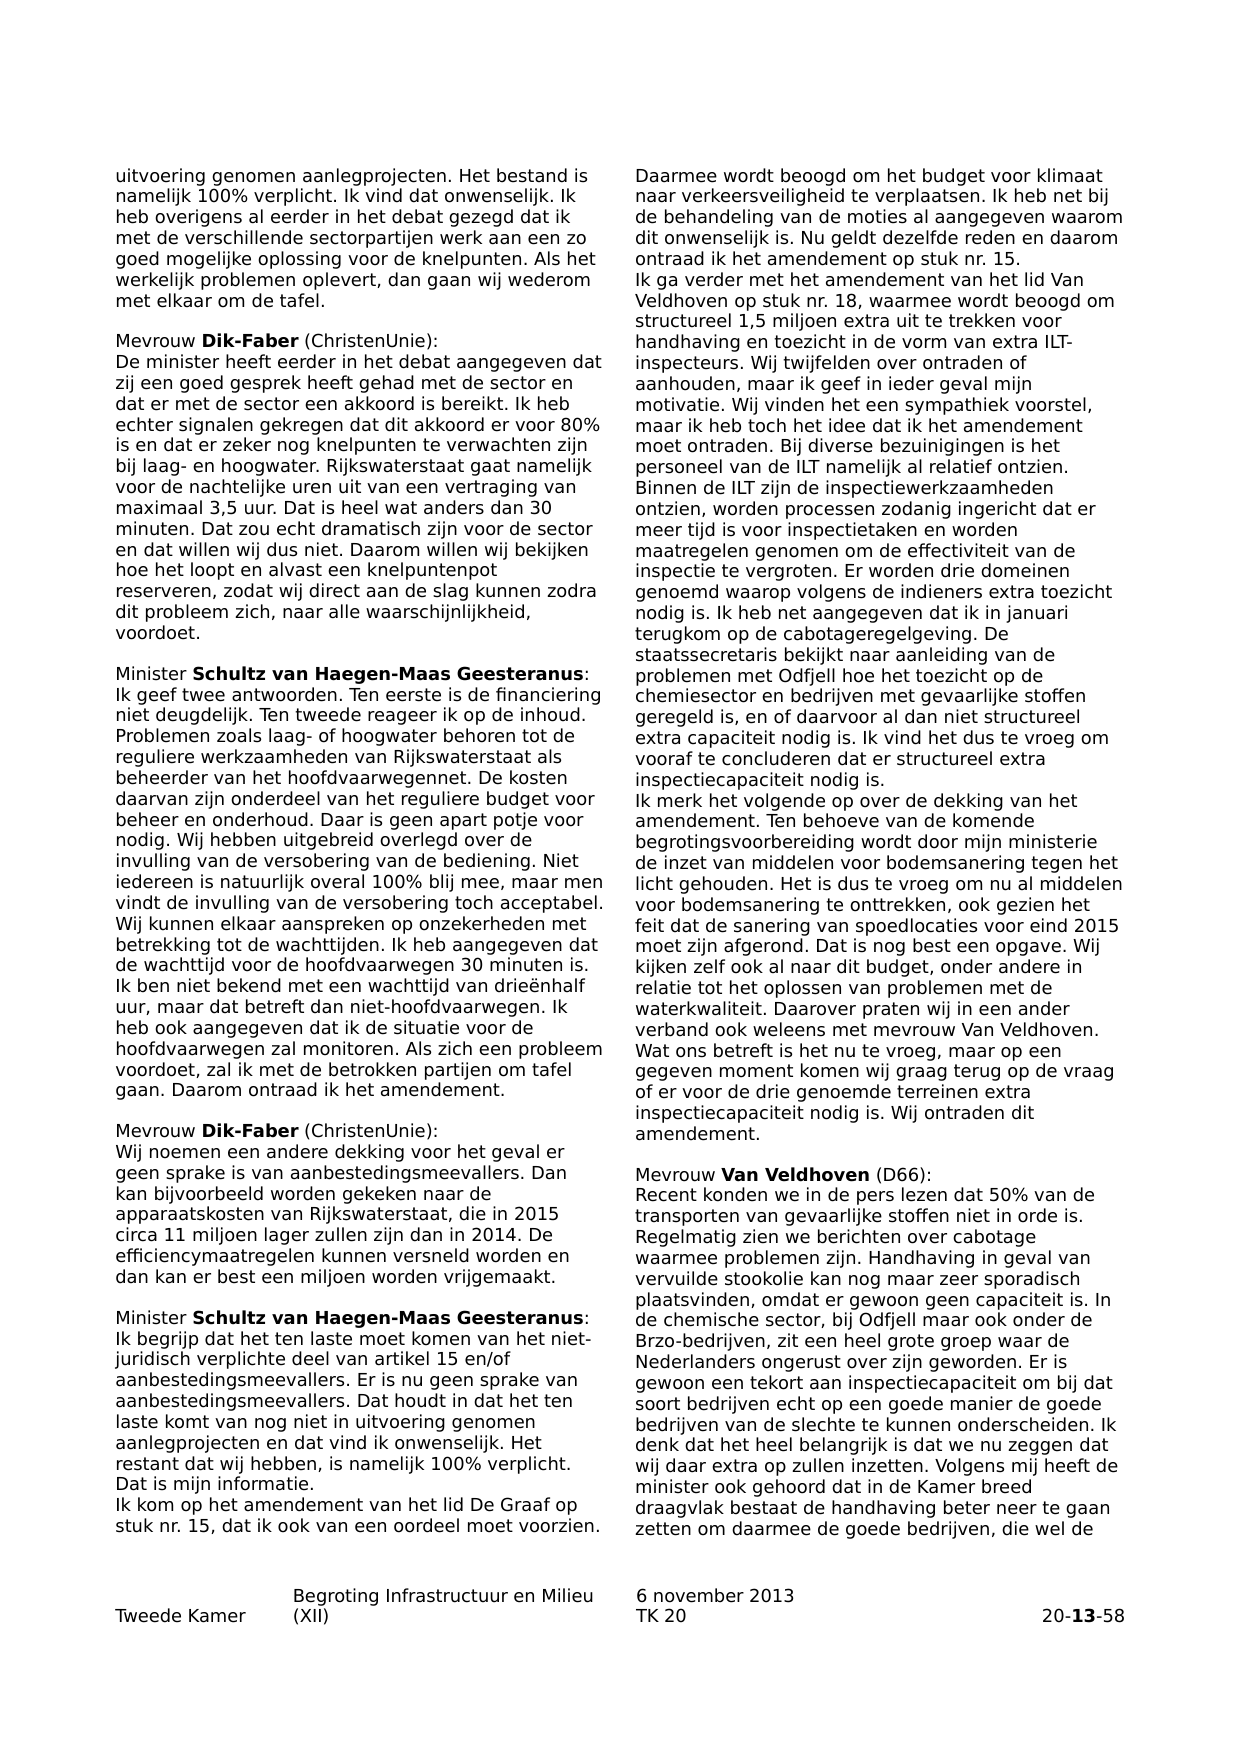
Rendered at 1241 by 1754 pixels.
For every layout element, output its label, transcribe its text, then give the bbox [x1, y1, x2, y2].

text Daarmee wordt beoogd om het budget voor klimaat naar verkeersveiligheid te verplaatsen. Ik heb net bij de behandeling van de moties al aangegeven waarom dit onwenselijk is. Nu geldt dezelfde reden en daarom ontraad ik het amendement op stuk nr. 15. [635, 165, 1125, 269]
text Ik merk het volgende op over de dekking van het amendement. Ten behoeve van de komende begrotingsvoorbereiding wordt door mijn ministerie de inzet van middelen voor bodemsanering tegen het licht gehouden. Het is dus te vroeg om nu al middelen voor bodemsanering te onttrekken, ook gezien het feit dat de sanering van spoedlocaties voor eind 2015 moet zijn afgerond. Dat is nog best een opgave. Wij kijken zelf ook al naar dit budget, onder andere in relatie tot het oplossen van problemen met de waterkwaliteit. Daarover praten wij in een ander verband ook weleens met mevrouw Van Veldhoven. Wat ons betreft is het nu te vroeg, maar op een gegeven moment komen wij graag terug op de vraag of er voor de drie genoemde terreinen extra inspectiecapaciteit nodig is. Wij ontraden dit amendement. [635, 790, 1125, 1144]
text Minister Schultz van Haegen-Maas Geesteranus: [115, 663, 605, 684]
text Mevrouw Van Veldhoven (D66): [635, 1164, 1125, 1185]
text Wij noemen een andere dekking voor het geval er geen sprake is van aanbestedingsmeevallers. Dan kan bijvoorbeeld worden gekeken naar de apparaatskosten van Rijkswaterstaat, die in 2015 circa 11 miljoen lager zullen zijn dan in 2014. De efficiencymaatregelen kunnen versneld worden en dan kan er best een miljoen worden vrijgemaakt. [115, 1142, 605, 1287]
text Recent konden we in de pers lezen dat 50% van de transporten van gevaarlijke stoffen niet in orde is. Regelmatig zien we berichten over cabotage waarmee problemen zijn. Handhaving in geval van vervuilde stookolie kan nog maar zeer sporadisch plaatsvinden, omdat er gewoon geen capaciteit is. In de chemische sector, bij Odfjell maar ook onder de Brzo-bedrijven, zit een heel grote groep waar de Nederlanders ongerust over zijn geworden. Er is gewoon een tekort aan inspectiecapaciteit om bij dat soort bedrijven echt op een goede manier de goede bedrijven van de slechte te kunnen onderscheiden. Ik denk dat het heel belangrijk is dat we nu zeggen dat wij daar extra op zullen inzetten. Volgens mij heeft de minister ook gehoord dat in de Kamer breed draagvlak bestaat de handhaving beter neer te gaan zetten om daarmee de goede bedrijven, die wel de [635, 1185, 1125, 1539]
text Ik begrijp dat het ten laste moet komen van het niet-juridisch verplichte deel van artikel 15 en/of aanbestedingsmeevallers. Er is nu geen sprake van aanbestedingsmeevallers. Dat houdt in dat het ten laste komt van nog niet in uitvoering genomen aanlegprojecten en dat vind ik onwenselijk. Het restant dat wij hebben, is namelijk 100% verplicht. Dat is mijn informatie. [115, 1328, 605, 1495]
text Mevrouw Dik-Faber (ChristenUnie): [115, 331, 605, 352]
text Ik geef twee antwoorden. Ten eerste is de financiering niet deugdelijk. Ten tweede reageer ik op de inhoud. Problemen zoals laag- of hoogwater behoren tot de reguliere werkzaamheden van Rijkswaterstaat als beheerder van het hoofdvaarwegennet. De kosten daarvan zijn onderdeel van het reguliere budget voor beheer en onderhoud. Daar is geen apart potje voor nodig. Wij hebben uitgebreid overlegd over de invulling van de versobering van de bediening. Niet iedereen is natuurlijk overal 100% blij mee, maar men vindt de invulling van de versobering toch acceptabel. Wij kunnen elkaar aanspreken op onzekerheden met betrekking tot de wachttijden. Ik heb aangegeven dat de wachttijd voor de hoofdvaarwegen 30 minuten is. Ik ben niet bekend met een wachttijd van drieënhalf uur, maar dat betreft dan niet-hoofdvaarwegen. Ik heb ook aangegeven dat ik de situatie voor de hoofdvaarwegen zal monitoren. Als zich een probleem voordoet, zal ik met de betrokken partijen om tafel gaan. Daarom ontraad ik het amendement. [115, 684, 605, 1101]
text De minister heeft eerder in het debat aangegeven dat zij een goed gesprek heeft gehad met de sector en dat er met de sector een akkoord is bereikt. Ik heb echter signalen gekregen dat dit akkoord er voor 80% is en dat er zeker nog knelpunten te verwachten zijn bij laag- en hoogwater. Rijkswaterstaat gaat namelijk voor de nachtelijke uren uit van een vertraging van maximaal 3,5 uur. Dat is heel wat anders dan 30 minuten. Dat zou echt dramatisch zijn voor de sector en dat willen wij dus niet. Daarom willen wij bekijken hoe het loopt en alvast een knelpuntenpot reserveren, zodat wij direct aan de slag kunnen zodra dit probleem zich, naar alle waarschijnlijkheid, voordoet. [115, 352, 605, 643]
text Mevrouw Dik-Faber (ChristenUnie): [115, 1121, 605, 1142]
text Ik ga verder met het amendement van het lid Van Veldhoven op stuk nr. 18, waarmee wordt beoogd om structureel 1,5 miljoen extra uit te trekken voor handhaving en toezicht in de vorm van extra ILT-inspecteurs. Wij twijfelden over ontraden of aanhouden, maar ik geef in ieder geval mijn motivatie. Wij vinden het een sympathiek voorstel, maar ik heb toch het idee dat ik het amendement moet ontraden. Bij diverse bezuinigingen is het personeel van de ILT namelijk al relatief ontzien. Binnen de ILT zijn de inspectiewerkzaamheden ontzien, worden processen zodanig ingericht dat er meer tijd is voor inspectietaken en worden maatregelen genomen om de effectiviteit van de inspectie te vergroten. Er worden drie domeinen genoemd waarop volgens de indieners extra toezicht nodig is. Ik heb net aangegeven dat ik in januari terugkom op de cabotageregelgeving. De staatssecretaris bekijkt naar aanleiding van de problemen met Odfjell hoe het toezicht op de chemiesector en bedrijven met gevaarlijke stoffen geregeld is, en of daarvoor al dan niet structureel extra capaciteit nodig is. Ik vind het dus te vroeg om vooraf te concluderen dat er structureel extra inspectiecapaciteit nodig is. [635, 269, 1125, 790]
text Ik kom op het amendement van het lid De Graaf op stuk nr. 15, dat ik ook van een oordeel moet voorzien. [115, 1495, 605, 1537]
text uitvoering genomen aanlegprojecten. Het bestand is namelijk 100% verplicht. Ik vind dat onwenselijk. Ik heb overigens al eerder in het debat gezegd dat ik met de verschillende sectorpartijen werk aan een zo goed mogelijke oplossing voor de knelpunten. Als het werkelijk problemen oplevert, dan gaan wij wederom met elkaar om de tafel. [115, 165, 605, 311]
text Minister Schultz van Haegen-Maas Geesteranus: [115, 1307, 605, 1328]
